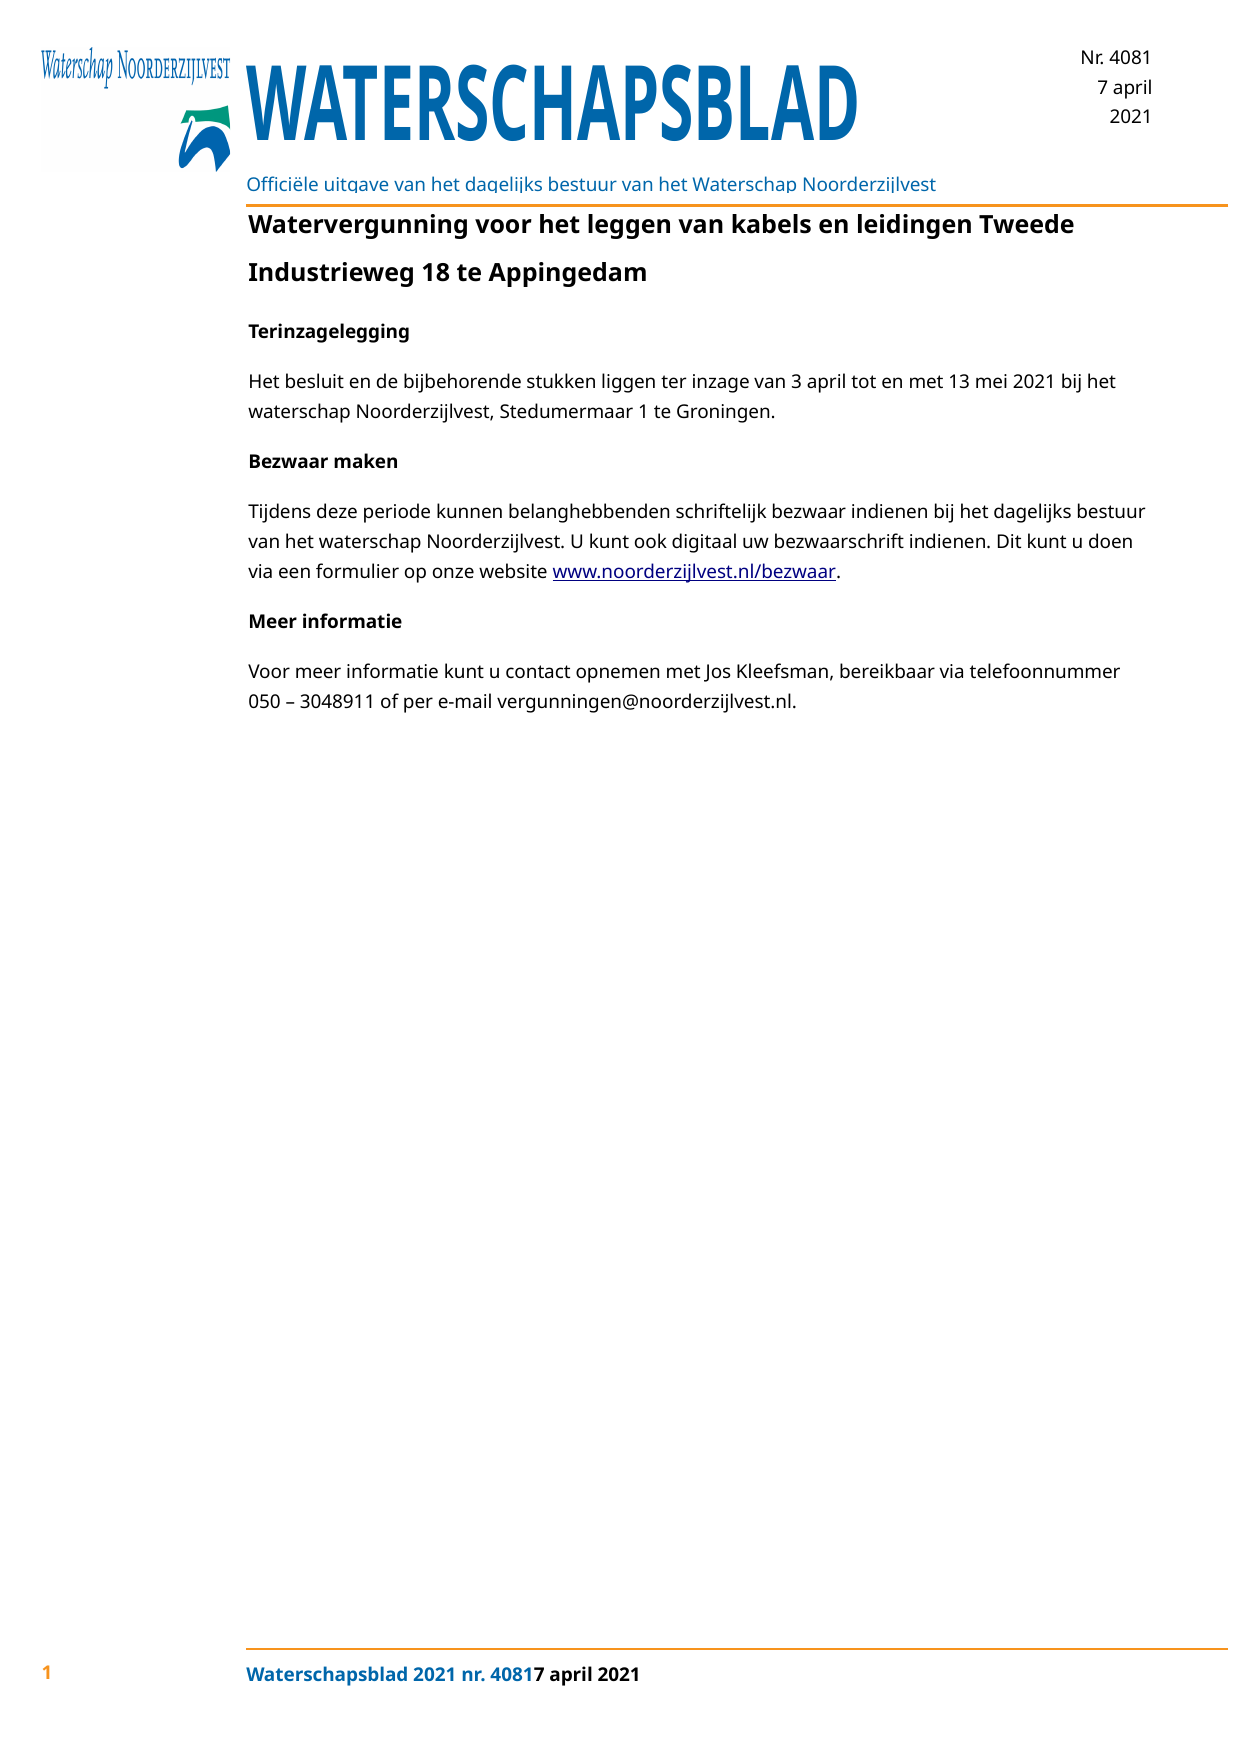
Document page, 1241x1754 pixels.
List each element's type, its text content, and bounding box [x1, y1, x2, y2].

text Meer informatie [248, 608, 1152, 634]
text Tijdens deze periode kunnen belanghebbenden schriftelijk bezwaar indienen bij het dagelijks bestuur van het waterschap Noorderzijlvest. U kunt ook digitaal uw bezwaarschrift indienen. Dit kunt u doen via een formulier op onze website www.noorderzijlvest.nl/bezwaar. [248, 499, 1152, 584]
text Bezwaar maken [248, 448, 1152, 474]
text Het besluit en de bijbehorende stukken liggen ter inzage van 3 april tot en met 13 mei 2021 bij het waterschap Noorderzijlvest, Stedumermaar 1 te Groningen. [248, 368, 1152, 424]
text Watervergunning voor het leggen van kabels en leidingen Tweede Industrieweg 18 te Appingedam [248, 207, 1152, 288]
text Terinzagelegging [248, 318, 1152, 344]
picture [41, 47, 231, 172]
text Voor meer informatie kunt u contact opnemen met Jos Kleefsman, bereikbaar via telefoonnummer 050 – 3048911 of per e-mail vergunningen@noorderzijlvest.nl. [248, 659, 1152, 714]
